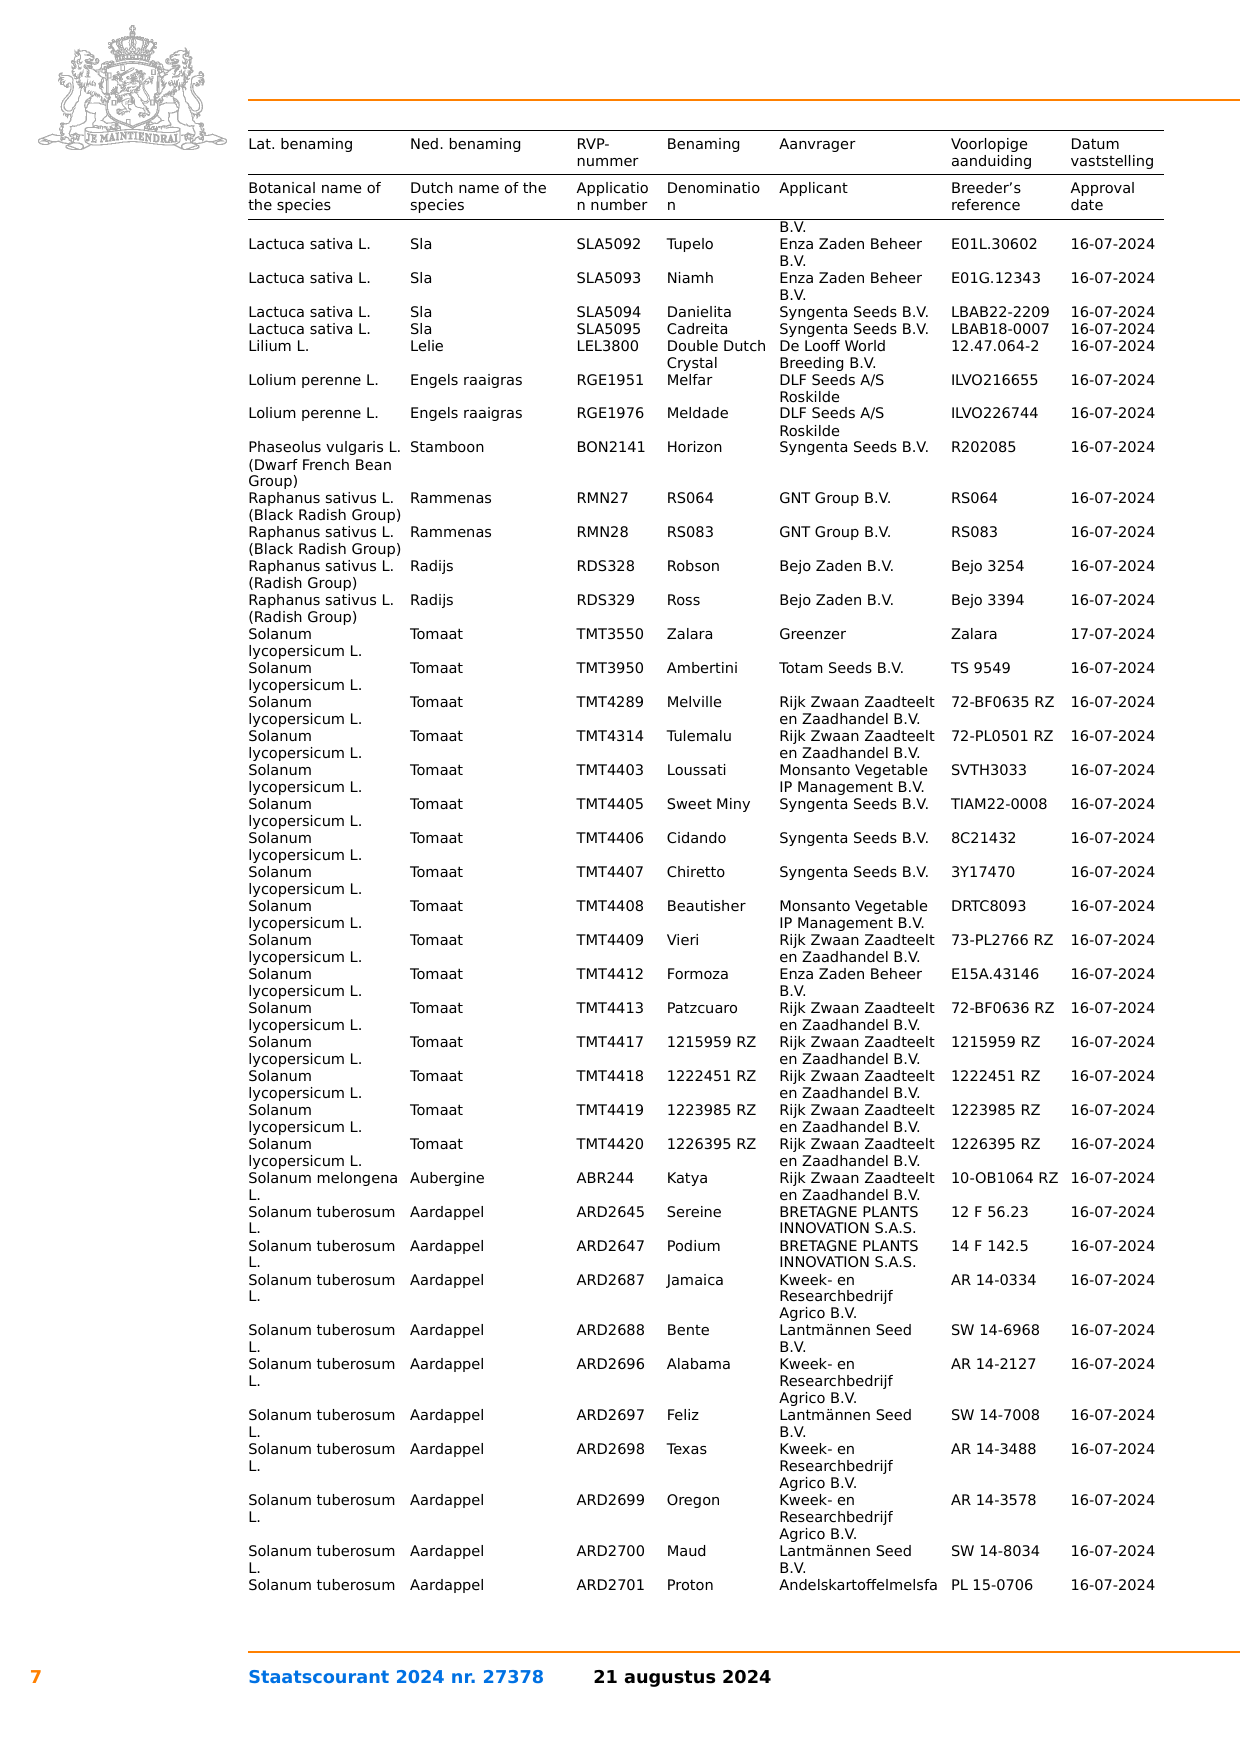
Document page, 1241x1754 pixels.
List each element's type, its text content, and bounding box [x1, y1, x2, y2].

table_cell BRETAGNE PLANTS INNOVATION S.A.S. [773, 1204, 945, 1237]
table_cell TMT4405 [570, 796, 661, 830]
table_cell 16-07-2024 [1065, 1204, 1163, 1237]
table_cell Zalara [661, 626, 773, 660]
table_cell Engels raaigras [404, 371, 570, 405]
table_cell Lactuca sativa L. [248, 321, 404, 337]
table_cell Denomination [661, 175, 773, 219]
table_cell Lelie [404, 338, 570, 371]
table_cell Tulemalu [661, 728, 773, 762]
table_cell SVTH3033 [945, 762, 1064, 796]
table_cell 16-07-2024 [1065, 439, 1163, 490]
table_cell Sereine [661, 1204, 773, 1237]
table_cell Maud [661, 1543, 773, 1577]
table_cell Solanum lycopersicum L. [248, 1136, 404, 1169]
table_cell ARD2697 [570, 1407, 661, 1441]
table_cell Rijk Zwaan Zaadteelt en Zaadhandel B.V. [773, 728, 945, 762]
table_cell 16-07-2024 [1065, 1356, 1163, 1407]
table_cell Tomaat [404, 762, 570, 796]
table_header Aanvrager [773, 131, 945, 174]
table_cell Lantmännen Seed B.V. [773, 1322, 945, 1356]
table_cell 16-07-2024 [1065, 1441, 1163, 1492]
table_cell 16-07-2024 [1065, 1136, 1163, 1169]
table_cell 16-07-2024 [1065, 1034, 1163, 1068]
table_cell 14 F 142.5 [945, 1238, 1064, 1271]
table_cell Kweek- en Researchbedrijf Agrico B.V. [773, 1271, 945, 1322]
table_cell 8C21432 [945, 830, 1064, 864]
table_cell Dutch name of the species [404, 175, 570, 219]
table_header RVP-nummer [570, 131, 661, 174]
table_cell Aardappel [404, 1407, 570, 1441]
table_cell RS064 [661, 490, 773, 524]
table_cell Chiretto [661, 864, 773, 898]
table_cell 16-07-2024 [1065, 1577, 1163, 1594]
table_cell LBAB22-2209 [945, 304, 1064, 321]
table_cell 16-07-2024 [1065, 270, 1163, 303]
table_cell Cidando [661, 830, 773, 864]
table_cell 16-07-2024 [1065, 1322, 1163, 1356]
table_cell GNT Group B.V. [773, 490, 945, 524]
table_cell Rijk Zwaan Zaadteelt en Zaadhandel B.V. [773, 1000, 945, 1034]
table_cell Raphanus sativus L. (Black Radish Group) [248, 490, 404, 524]
table_header Datum vaststelling [1065, 131, 1163, 174]
table_cell Katya [661, 1170, 773, 1203]
table_cell Patzcuaro [661, 1000, 773, 1034]
table_header Benaming [661, 131, 773, 174]
table_cell Monsanto Vegetable IP Management B.V. [773, 762, 945, 796]
table_cell Aardappel [404, 1577, 570, 1594]
table_cell Solanum lycopersicum L. [248, 1068, 404, 1102]
table_cell Texas [661, 1441, 773, 1492]
table_cell Solanum tuberosum L. [248, 1238, 404, 1271]
table_cell 10-OB1064 RZ [945, 1170, 1064, 1203]
table_cell 1215959 RZ [945, 1034, 1064, 1068]
table_header Voorlopige aanduiding [945, 131, 1064, 174]
table_cell Syngenta Seeds B.V. [773, 830, 945, 864]
table_cell ILVO226744 [945, 405, 1064, 439]
table_cell Loussati [661, 762, 773, 796]
table_header Ned. benaming [404, 131, 570, 174]
table_cell 17-07-2024 [1065, 626, 1163, 660]
table_cell ABR244 [570, 1170, 661, 1203]
table_cell 16-07-2024 [1065, 1407, 1163, 1441]
table_cell Rijk Zwaan Zaadteelt en Zaadhandel B.V. [773, 1170, 945, 1203]
table_cell 16-07-2024 [1065, 524, 1163, 558]
table_cell 16-07-2024 [1065, 490, 1163, 524]
table_cell R202085 [945, 439, 1064, 490]
table_cell Radijs [404, 592, 570, 626]
table_cell ARD2687 [570, 1271, 661, 1322]
table_cell Zalara [945, 626, 1064, 660]
table_cell Solanum tuberosum L. [248, 1322, 404, 1356]
table_cell Lantmännen Seed B.V. [773, 1543, 945, 1577]
table_cell 72-BF0636 RZ [945, 1000, 1064, 1034]
table_cell TMT4408 [570, 898, 661, 932]
table_cell Solanum tuberosum L. [248, 1441, 404, 1492]
table_cell Alabama [661, 1356, 773, 1407]
table_cell Kweek- en Researchbedrijf Agrico B.V. [773, 1356, 945, 1407]
table_cell Solanum lycopersicum L. [248, 932, 404, 966]
table_cell 16-07-2024 [1065, 1170, 1163, 1203]
table_cell Solanum tuberosum L. [248, 1407, 404, 1441]
table_cell Feliz [661, 1407, 773, 1441]
table_cell BON2141 [570, 439, 661, 490]
table_cell TMT4314 [570, 728, 661, 762]
table_cell 3Y17470 [945, 864, 1064, 898]
table_cell Tomaat [404, 660, 570, 694]
table_cell Tomaat [404, 694, 570, 728]
table_cell Rijk Zwaan Zaadteelt en Zaadhandel B.V. [773, 1102, 945, 1136]
table_cell Solanum lycopersicum L. [248, 864, 404, 898]
table_cell Solanum tuberosum [248, 1577, 404, 1594]
table_cell Kweek- en Researchbedrijf Agrico B.V. [773, 1441, 945, 1492]
table_cell 16-07-2024 [1065, 338, 1163, 371]
table_cell DLF Seeds A/S Roskilde [773, 371, 945, 405]
table_cell 16-07-2024 [1065, 1068, 1163, 1102]
table_cell TMT4407 [570, 864, 661, 898]
table_cell [661, 220, 773, 236]
table_cell TMT4413 [570, 1000, 661, 1034]
table_cell DLF Seeds A/S Roskilde [773, 405, 945, 439]
table_cell Totam Seeds B.V. [773, 660, 945, 694]
table_cell Syngenta Seeds B.V. [773, 304, 945, 321]
table_cell 16-07-2024 [1065, 1271, 1163, 1322]
table_cell TIAM22-0008 [945, 796, 1064, 830]
table_cell 16-07-2024 [1065, 1238, 1163, 1271]
table_cell Sweet Miny [661, 796, 773, 830]
table_cell TMT4419 [570, 1102, 661, 1136]
table_cell 16-07-2024 [1065, 830, 1163, 864]
table_cell Bejo Zaden B.V. [773, 558, 945, 592]
table_cell 16-07-2024 [1065, 236, 1163, 269]
table_cell 16-07-2024 [1065, 932, 1163, 966]
table_cell Solanum lycopersicum L. [248, 694, 404, 728]
table_cell Tomaat [404, 1102, 570, 1136]
table_cell Rijk Zwaan Zaadteelt en Zaadhandel B.V. [773, 1034, 945, 1068]
table_cell Solanum melongena L. [248, 1170, 404, 1203]
table_cell Aardappel [404, 1492, 570, 1543]
table_cell Sla [404, 270, 570, 303]
table_cell RGE1976 [570, 405, 661, 439]
table_cell ARD2645 [570, 1204, 661, 1237]
table_cell Tomaat [404, 830, 570, 864]
table_cell [248, 220, 404, 236]
table_cell Beautisher [661, 898, 773, 932]
table_cell 1226395 RZ [661, 1136, 773, 1169]
table_cell Proton [661, 1577, 773, 1594]
table_cell 16-07-2024 [1065, 898, 1163, 932]
table_cell Tomaat [404, 966, 570, 1000]
table_cell Lolium perenne L. [248, 371, 404, 405]
table_cell 1222451 RZ [661, 1068, 773, 1102]
table_cell TMT4417 [570, 1034, 661, 1068]
table_cell Tupelo [661, 236, 773, 269]
table_cell 1223985 RZ [945, 1102, 1064, 1136]
table_cell Solanum lycopersicum L. [248, 1102, 404, 1136]
table_cell 16-07-2024 [1065, 694, 1163, 728]
table_cell Approval date [1065, 175, 1163, 219]
table_cell Lactuca sativa L. [248, 236, 404, 269]
table_cell Rijk Zwaan Zaadteelt en Zaadhandel B.V. [773, 1136, 945, 1169]
table_cell Tomaat [404, 932, 570, 966]
table_cell RS083 [945, 524, 1064, 558]
table_cell Solanum lycopersicum L. [248, 966, 404, 1000]
table_cell 16-07-2024 [1065, 660, 1163, 694]
table_cell Lantmännen Seed B.V. [773, 1407, 945, 1441]
table_cell Double Dutch Crystal [661, 338, 773, 371]
table_cell TMT4403 [570, 762, 661, 796]
table_cell Andelskartoffelmelsfa [773, 1577, 945, 1594]
table_cell RS083 [661, 524, 773, 558]
table_cell Solanum tuberosum L. [248, 1204, 404, 1237]
table_cell E15A.43146 [945, 966, 1064, 1000]
table_cell Niamh [661, 270, 773, 303]
table_cell 12.47.064-2 [945, 338, 1064, 371]
table_cell Monsanto Vegetable IP Management B.V. [773, 898, 945, 932]
table_cell AR 14-3578 [945, 1492, 1064, 1543]
table_cell Raphanus sativus L. (Radish Group) [248, 558, 404, 592]
table_cell 1223985 RZ [661, 1102, 773, 1136]
table_cell AR 14-3488 [945, 1441, 1064, 1492]
table_cell 16-07-2024 [1065, 405, 1163, 439]
table_cell Aardappel [404, 1271, 570, 1322]
table_cell Bejo Zaden B.V. [773, 592, 945, 626]
table_cell ARD2698 [570, 1441, 661, 1492]
table_cell Podium [661, 1238, 773, 1271]
table_cell De Looff World Breeding B.V. [773, 338, 945, 371]
table_cell Tomaat [404, 626, 570, 660]
table_cell LEL3800 [570, 338, 661, 371]
table_cell TMT3550 [570, 626, 661, 660]
table_cell Breeder’s reference [945, 175, 1064, 219]
table_cell Meldade [661, 405, 773, 439]
table_cell RGE1951 [570, 371, 661, 405]
table_cell Bejo 3254 [945, 558, 1064, 592]
table_cell Lactuca sativa L. [248, 304, 404, 321]
table_cell 73-PL2766 RZ [945, 932, 1064, 966]
table_cell Danielita [661, 304, 773, 321]
table_cell DRTC8093 [945, 898, 1064, 932]
table_cell Syngenta Seeds B.V. [773, 321, 945, 337]
table_cell Horizon [661, 439, 773, 490]
table_cell Enza Zaden Beheer B.V. [773, 270, 945, 303]
table_cell 16-07-2024 [1065, 796, 1163, 830]
table_cell Solanum lycopersicum L. [248, 796, 404, 830]
table_cell Vieri [661, 932, 773, 966]
table_cell Jamaica [661, 1271, 773, 1322]
table_cell AR 14-2127 [945, 1356, 1064, 1407]
table_cell Greenzer [773, 626, 945, 660]
table_cell Rammenas [404, 524, 570, 558]
table_cell 16-07-2024 [1065, 1000, 1163, 1034]
table_cell Engels raaigras [404, 405, 570, 439]
table_cell Formoza [661, 966, 773, 1000]
table_cell [404, 220, 570, 236]
table_cell Robson [661, 558, 773, 592]
table_cell Tomaat [404, 1136, 570, 1169]
table_cell TMT3950 [570, 660, 661, 694]
table_cell Radijs [404, 558, 570, 592]
table_cell Syngenta Seeds B.V. [773, 796, 945, 830]
table_cell Stamboon [404, 439, 570, 490]
table_cell RS064 [945, 490, 1064, 524]
table_cell 12 F 56.23 [945, 1204, 1064, 1237]
table_cell AR 14-0334 [945, 1271, 1064, 1322]
table_cell Melville [661, 694, 773, 728]
table_cell E01G.12343 [945, 270, 1064, 303]
table_cell Solanum lycopersicum L. [248, 762, 404, 796]
table_cell TMT4420 [570, 1136, 661, 1169]
table_cell Lilium L. [248, 338, 404, 371]
table_cell SW 14-6968 [945, 1322, 1064, 1356]
table_cell Ross [661, 592, 773, 626]
table_cell Tomaat [404, 1068, 570, 1102]
table_cell 1222451 RZ [945, 1068, 1064, 1102]
table_cell 16-07-2024 [1065, 966, 1163, 1000]
table_cell TMT4409 [570, 932, 661, 966]
table_cell Tomaat [404, 864, 570, 898]
table_cell Enza Zaden Beheer B.V. [773, 966, 945, 1000]
table_cell 16-07-2024 [1065, 1543, 1163, 1577]
table_cell 16-07-2024 [1065, 321, 1163, 337]
table_cell ILVO216655 [945, 371, 1064, 405]
table_cell Ambertini [661, 660, 773, 694]
table_cell ARD2700 [570, 1543, 661, 1577]
table_cell Rijk Zwaan Zaadteelt en Zaadhandel B.V. [773, 932, 945, 966]
table_cell [945, 220, 1064, 236]
table_cell ARD2696 [570, 1356, 661, 1407]
table_header Lat. benaming [248, 131, 404, 174]
table_cell Syngenta Seeds B.V. [773, 864, 945, 898]
table_cell 16-07-2024 [1065, 558, 1163, 592]
table_cell TMT4406 [570, 830, 661, 864]
table_cell Cadreita [661, 321, 773, 337]
table_cell Lactuca sativa L. [248, 270, 404, 303]
table_cell Application number [570, 175, 661, 219]
table_cell ARD2699 [570, 1492, 661, 1543]
table_cell Melfar [661, 371, 773, 405]
table_cell B.V. [773, 220, 945, 236]
table_cell 16-07-2024 [1065, 304, 1163, 321]
table_cell Solanum lycopersicum L. [248, 1000, 404, 1034]
table_cell Applicant [773, 175, 945, 219]
table_cell Enza Zaden Beheer B.V. [773, 236, 945, 269]
table_cell SLA5095 [570, 321, 661, 337]
table_cell Tomaat [404, 1000, 570, 1034]
table_cell Rammenas [404, 490, 570, 524]
table_cell Solanum lycopersicum L. [248, 898, 404, 932]
table_cell Tomaat [404, 796, 570, 830]
table_cell Raphanus sativus L. (Radish Group) [248, 592, 404, 626]
table_cell Solanum lycopersicum L. [248, 830, 404, 864]
picture [38, 25, 227, 150]
table_cell Raphanus sativus L. (Black Radish Group) [248, 524, 404, 558]
table_cell Kweek- en Researchbedrijf Agrico B.V. [773, 1492, 945, 1543]
table_cell Aardappel [404, 1356, 570, 1407]
table_cell Solanum tuberosum L. [248, 1356, 404, 1407]
table_cell RDS329 [570, 592, 661, 626]
table_cell E01L.30602 [945, 236, 1064, 269]
table_cell 72-PL0501 RZ [945, 728, 1064, 762]
table_cell Aardappel [404, 1238, 570, 1271]
table_cell TMT4418 [570, 1068, 661, 1102]
table_cell SW 14-8034 [945, 1543, 1064, 1577]
table_cell 16-07-2024 [1065, 864, 1163, 898]
table_cell Solanum tuberosum L. [248, 1492, 404, 1543]
table_cell [570, 220, 661, 236]
table_cell BRETAGNE PLANTS INNOVATION S.A.S. [773, 1238, 945, 1271]
table_cell Sla [404, 321, 570, 337]
table_cell Lolium perenne L. [248, 405, 404, 439]
table_cell Solanum lycopersicum L. [248, 626, 404, 660]
table_cell SLA5092 [570, 236, 661, 269]
table_cell Tomaat [404, 898, 570, 932]
table_cell Rijk Zwaan Zaadteelt en Zaadhandel B.V. [773, 694, 945, 728]
table_cell SW 14-7008 [945, 1407, 1064, 1441]
table_cell Tomaat [404, 728, 570, 762]
table_cell Aardappel [404, 1441, 570, 1492]
table_cell GNT Group B.V. [773, 524, 945, 558]
table_cell ARD2701 [570, 1577, 661, 1594]
table_cell Solanum lycopersicum L. [248, 660, 404, 694]
table_cell LBAB18-0007 [945, 321, 1064, 337]
table_cell SLA5094 [570, 304, 661, 321]
table_cell RMN27 [570, 490, 661, 524]
table_cell 16-07-2024 [1065, 1492, 1163, 1543]
table_cell 16-07-2024 [1065, 1102, 1163, 1136]
table_cell 16-07-2024 [1065, 728, 1163, 762]
table_cell PL 15-0706 [945, 1577, 1064, 1594]
table_cell Sla [404, 304, 570, 321]
table_cell RDS328 [570, 558, 661, 592]
table_cell Phaseolus vulgaris L. (Dwarf French Bean Group) [248, 439, 404, 490]
table_cell Syngenta Seeds B.V. [773, 439, 945, 490]
table_cell TS 9549 [945, 660, 1064, 694]
table_cell TMT4289 [570, 694, 661, 728]
table_cell Solanum tuberosum L. [248, 1543, 404, 1577]
table_cell 1215959 RZ [661, 1034, 773, 1068]
table_cell Bente [661, 1322, 773, 1356]
table_cell SLA5093 [570, 270, 661, 303]
table_cell Botanical name of the species [248, 175, 404, 219]
table_cell 16-07-2024 [1065, 592, 1163, 626]
table_cell Rijk Zwaan Zaadteelt en Zaadhandel B.V. [773, 1068, 945, 1102]
table_cell 16-07-2024 [1065, 762, 1163, 796]
table_cell Solanum lycopersicum L. [248, 1034, 404, 1068]
table_cell Sla [404, 236, 570, 269]
table_cell Aardappel [404, 1322, 570, 1356]
table_cell RMN28 [570, 524, 661, 558]
table_cell 16-07-2024 [1065, 371, 1163, 405]
table_cell ARD2688 [570, 1322, 661, 1356]
table_cell Solanum lycopersicum L. [248, 728, 404, 762]
table_cell [1065, 220, 1163, 236]
table_cell Aardappel [404, 1204, 570, 1237]
table_cell Oregon [661, 1492, 773, 1543]
table_cell Aardappel [404, 1543, 570, 1577]
table_cell Solanum tuberosum L. [248, 1271, 404, 1322]
table_cell 1226395 RZ [945, 1136, 1064, 1169]
table_cell TMT4412 [570, 966, 661, 1000]
table_cell Aubergine [404, 1170, 570, 1203]
table_cell Bejo 3394 [945, 592, 1064, 626]
table_cell Tomaat [404, 1034, 570, 1068]
table_cell 72-BF0635 RZ [945, 694, 1064, 728]
table_cell ARD2647 [570, 1238, 661, 1271]
